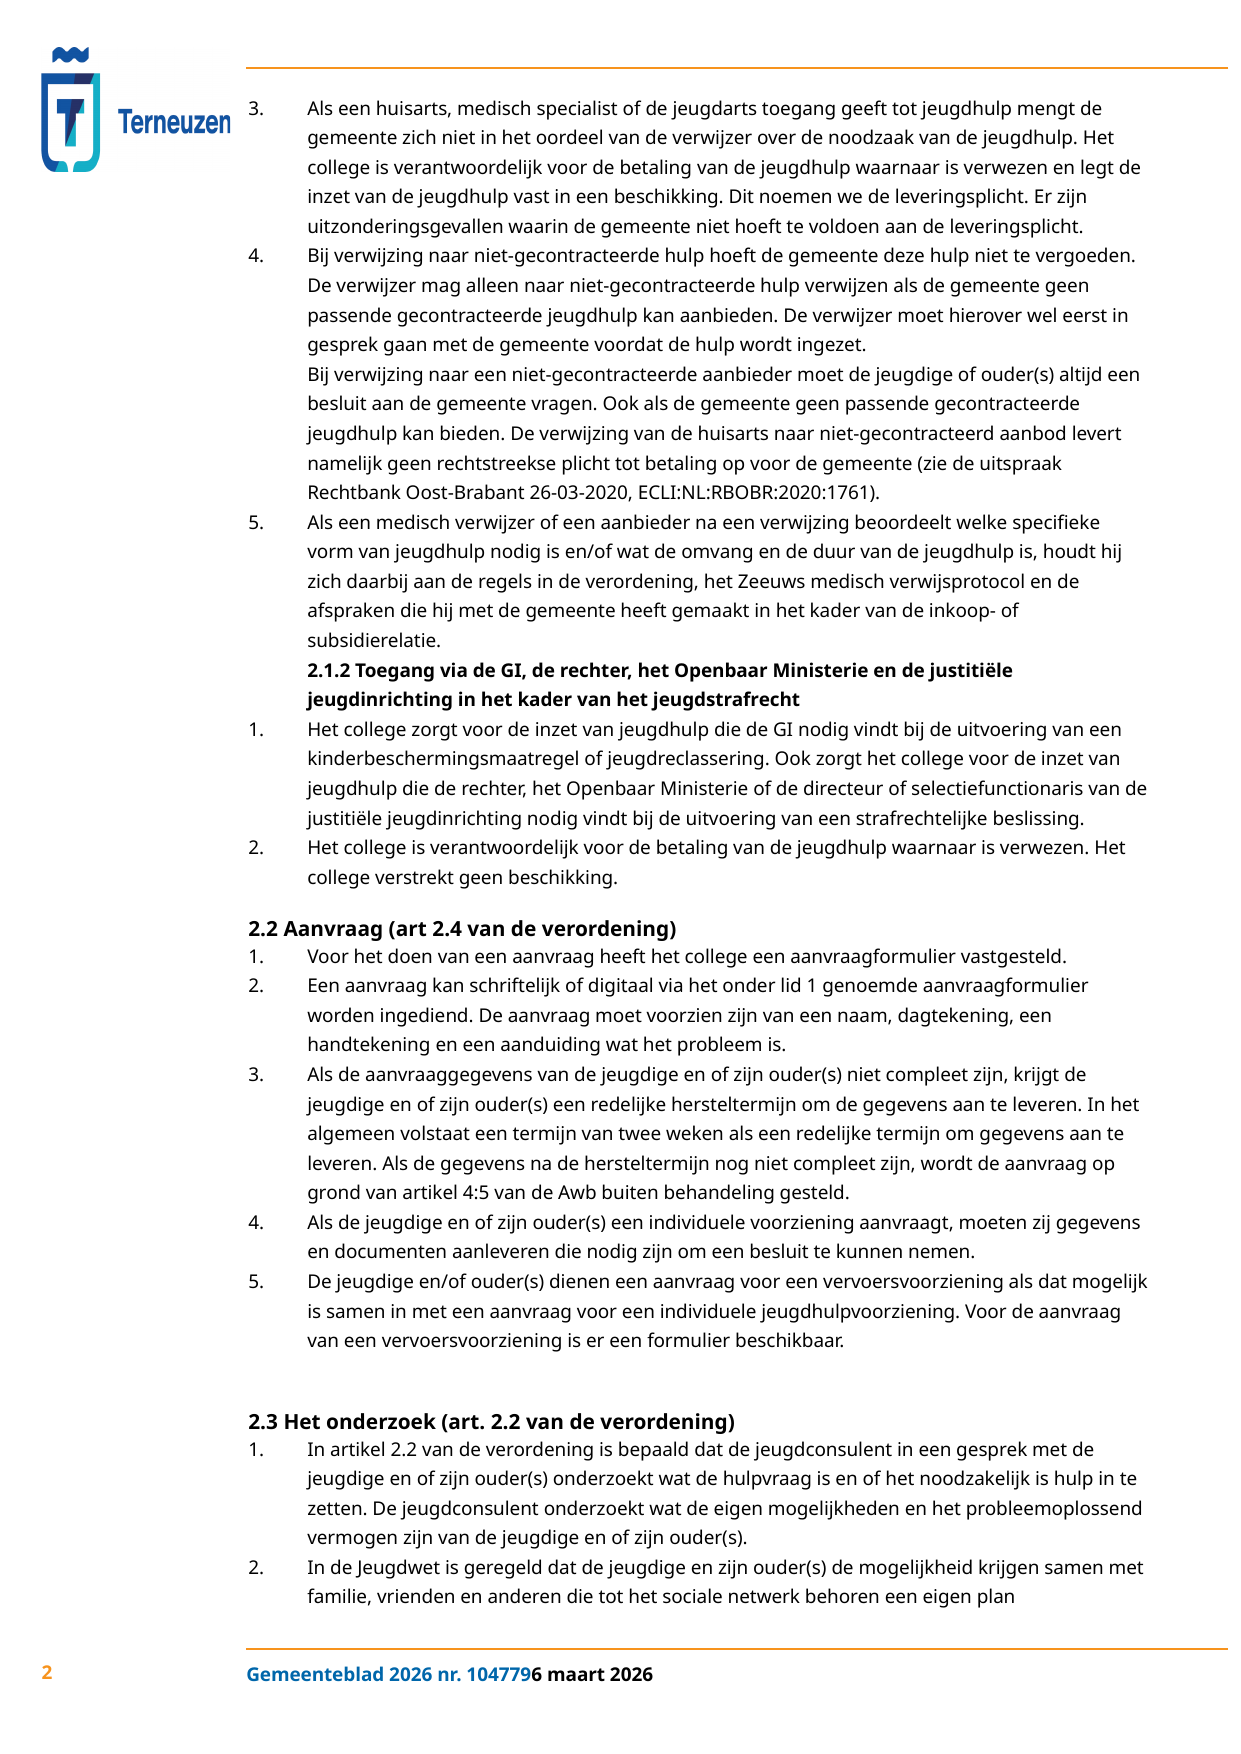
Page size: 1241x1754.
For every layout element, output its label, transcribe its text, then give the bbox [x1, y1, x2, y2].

list Als een huisarts, medisch specialist of de jeugdarts toegang geeft tot jeugdhulp mengt de gemeente zich niet in het oordeel van de verwijzer over de noodzaak van de jeugdhulp. Het college is verantwoordelijk voor de betaling van de jeugdhulp waarnaar is verwezen en legt de inzet van de jeugdhulp vast in een beschikking. Dit noemen we de leveringsplicht. Er zijn uitzonderingsgevallen waarin de gemeente niet hoeft te voldoen aan de leveringsplicht. [248, 95, 1152, 239]
list Bij verwijzing naar een niet-gecontracteerde aanbieder moet de jeugdige of ouder(s) altijd een besluit aan de gemeente vragen. Ook als de gemeente geen passende gecontracteerde jeugdhulp kan bieden. De verwijzing van de huisarts naar niet-gecontracteerd aanbod levert namelijk geen rechtstreekse plicht tot betaling op voor de gemeente (zie de uitspraak Rechtbank Oost-Brabant 26-03-2020, ECLI:NL:RBOBR:2020:1761). [248, 361, 1152, 505]
list Bij verwijzing naar niet-gecontracteerde hulp hoeft de gemeente deze hulp niet te vergoeden. [248, 243, 1152, 268]
list In de Jeugdwet is geregeld dat de jeugdige en zijn ouder(s) de mogelijkheid krijgen samen met familie, vrienden en anderen die tot het sociale netwerk behoren een eigen plan [248, 1554, 1152, 1609]
list Als een medisch verwijzer of een aanbieder na een verwijzing beoordeelt welke specifieke vorm van jeugdhulp nodig is en/of wat de omvang en de duur van de jeugdhulp is, houdt hij zich daarbij aan de regels in de verordening, het Zeeuws medisch verwijsprotocol en de afspraken die hij met de gemeente heeft gemaakt in het kader van de inkoop- of subsidierelatie. [248, 509, 1152, 653]
list De jeugdige en/of ouder(s) dienen een aanvraag voor een vervoersvoorziening als dat mogelijk is samen in met een aanvraag voor een individuele jeugdhulpvoorziening. Voor de aanvraag van een vervoersvoorziening is er een formulier beschikbaar. [248, 1268, 1152, 1353]
list 2.1.2 Toegang via de GI, de rechter, het Openbaar Ministerie en de justitiële jeugdinrichting in het kader van het jeugdstrafrecht [248, 657, 1152, 712]
text 2.2 Aanvraag (art 2.4 van de verordening) [248, 914, 1152, 943]
list Als de aanvraaggegevens van de jeugdige en of zijn ouder(s) niet compleet zijn, krijgt de jeugdige en of zijn ouder(s) een redelijke hersteltermijn om de gegevens aan te leveren. In het algemeen volstaat een termijn van twee weken als een redelijke termijn om gegevens aan te leveren. Als de gegevens na de hersteltermijn nog niet compleet zijn, wordt de aanvraag op grond van artikel 4:5 van de Awb buiten behandeling gesteld. [248, 1061, 1152, 1205]
list Als de jeugdige en of zijn ouder(s) een individuele voorziening aanvraagt, moeten zij gegevens en documenten aanleveren die nodig zijn om een besluit te kunnen nemen. [248, 1209, 1152, 1264]
list In artikel 2.2 van de verordening is bepaald dat de jeugdconsulent in een gesprek met de jeugdige en of zijn ouder(s) onderzoekt wat de hulpvraag is en of het noodzakelijk is hulp in te zetten. De jeugdconsulent onderzoekt wat de eigen mogelijkheden en het probleemoplossend vermogen zijn van de jeugdige en of zijn ouder(s). [248, 1436, 1152, 1550]
list Voor het doen van een aanvraag heeft het college een aanvraagformulier vastgesteld. [248, 943, 1152, 968]
text 2.3 Het onderzoek (art. 2.2 van de verordening) [248, 1407, 1152, 1436]
list Het college is verantwoordelijk voor de betaling van de jeugdhulp waarnaar is verwezen. Het college verstrekt geen beschikking. [248, 834, 1152, 890]
list Het college zorgt voor de inzet van jeugdhulp die de GI nodig vindt bij de uitvoering van een kinderbeschermingsmaatregel of jeugdreclassering. Ook zorgt het college voor de inzet van jeugdhulp die de rechter, het Openbaar Ministerie of de directeur of selectiefunctionaris van de justitiële jeugdinrichting nodig vindt bij de uitvoering van een strafrechtelijke beslissing. [248, 716, 1152, 831]
list De verwijzer mag alleen naar niet-gecontracteerde hulp verwijzen als de gemeente geen passende gecontracteerde jeugdhulp kan aanbieden. De verwijzer moet hierover wel eerst in gesprek gaan met de gemeente voordat de hulp wordt ingezet. [248, 272, 1152, 357]
list Een aanvraag kan schriftelijk of digitaal via het onder lid 1 genoemde aanvraagformulier worden ingediend. De aanvraag moet voorzien zijn van een naam, dagtekening, een handtekening en een aanduiding wat het probleem is. [248, 972, 1152, 1057]
picture [41, 47, 231, 172]
